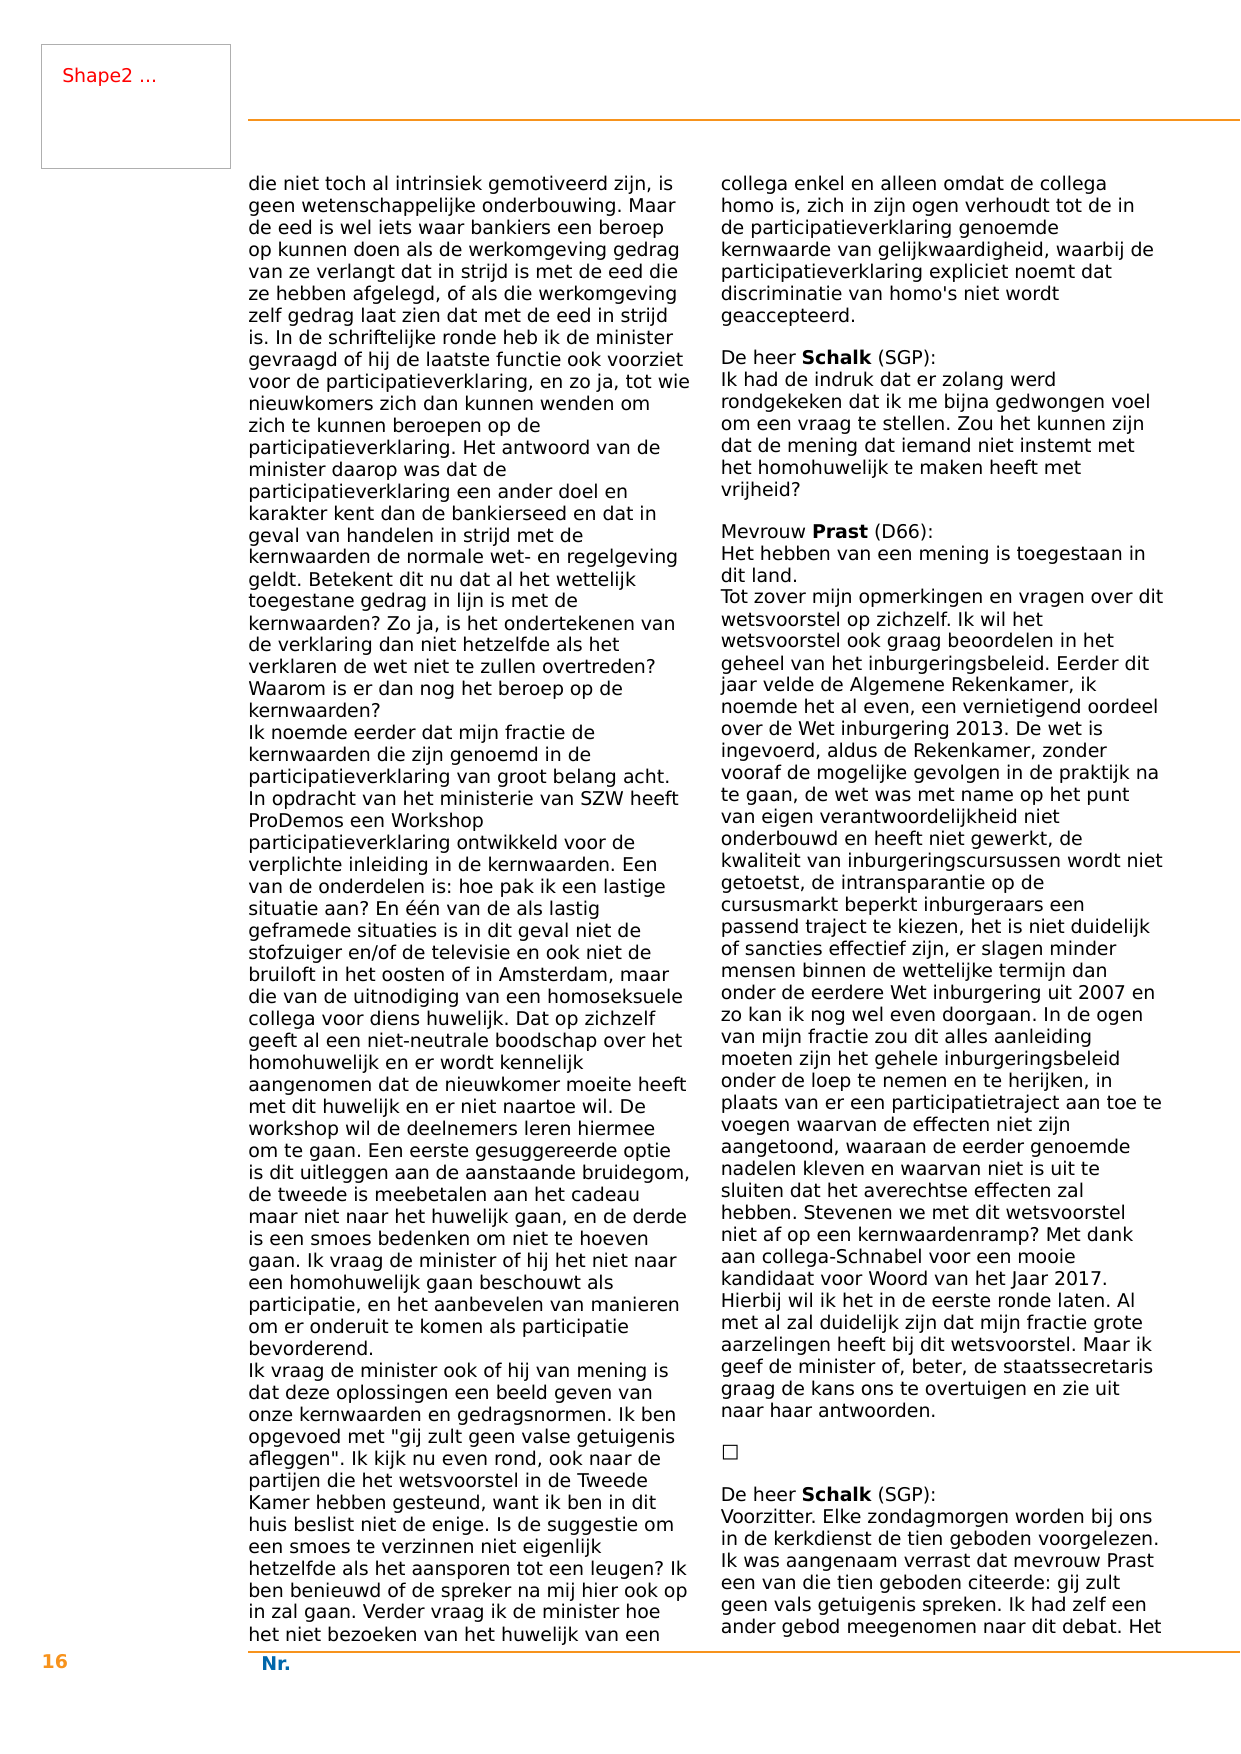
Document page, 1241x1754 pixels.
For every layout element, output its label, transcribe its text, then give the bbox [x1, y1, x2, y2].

text ⬜ [721, 1442, 1163, 1464]
text die niet toch al intrinsiek gemotiveerd zijn, is geen wetenschappelijke onderbouwing. Maar de eed is wel iets waar bankiers een beroep op kunnen doen als de werkomgeving gedrag van ze verlangt dat in strijd is met de eed die ze hebben afgelegd, of als die werkomgeving zelf gedrag laat zien dat met de eed in strijd is. In de schriftelijke ronde heb ik de minister gevraagd of hij de laatste functie ook voorziet voor de participatieverklaring, en zo ja, tot wie nieuwkomers zich dan kunnen wenden om zich te kunnen beroepen op de participatieverklaring. Het antwoord van de minister daarop was dat de participatieverklaring een ander doel en karakter kent dan de bankierseed en dat in geval van handelen in strijd met de kernwaarden de normale wet- en regelgeving geldt. Betekent dit nu dat al het wettelijk toegestane gedrag in lijn is met de kernwaarden? Zo ja, is het ondertekenen van de verklaring dan niet hetzelfde als het verklaren de wet niet te zullen overtreden? Waarom is er dan nog het beroep op de kernwaarden? [248, 173, 691, 722]
text Het hebben van een mening is toegestaan in dit land. [721, 542, 1163, 586]
text Hierbij wil ik het in de eerste ronde laten. Al met al zal duidelijk zijn dat mijn fractie grote aarzelingen heeft bij dit wetsvoorstel. Maar ik geef de minister of, beter, de staatssecretaris graag de kans ons te overtuigen en zie uit naar haar antwoorden. [721, 1290, 1163, 1422]
text De heer Schalk (SGP): [721, 347, 1163, 369]
text De heer Schalk (SGP): [721, 1484, 1163, 1506]
text Ik had de indruk dat er zolang werd rondgekeken dat ik me bijna gedwongen voel om een vraag te stellen. Zou het kunnen zijn dat de mening dat iemand niet instemt met het homohuwelijk te maken heeft met vrijheid? [721, 369, 1163, 501]
text collega enkel en alleen omdat de collega homo is, zich in zijn ogen verhoudt tot de in de participatieverklaring genoemde kernwaarde van gelijkwaardigheid, waarbij de participatieverklaring expliciet noemt dat discriminatie van homo's niet wordt geaccepteerd. [721, 173, 1163, 327]
text Tot zover mijn opmerkingen en vragen over dit wetsvoorstel op zichzelf. Ik wil het wetsvoorstel ook graag beoordelen in het geheel van het inburgeringsbeleid. Eerder dit jaar velde de Algemene Rekenkamer, ik noemde het al even, een vernietigend oordeel over de Wet inburgering 2013. De wet is ingevoerd, aldus de Rekenkamer, zonder vooraf de mogelijke gevolgen in de praktijk na te gaan, de wet was met name op het punt van eigen verantwoordelijkheid niet onderbouwd en heeft niet gewerkt, de kwaliteit van inburgeringscursussen wordt niet getoetst, de intransparantie op de cursusmarkt beperkt inburgeraars een passend traject te kiezen, het is niet duidelijk of sancties effectief zijn, er slagen minder mensen binnen de wettelijke termijn dan onder de eerdere Wet inburgering uit 2007 en zo kan ik nog wel even doorgaan. In de ogen van mijn fractie zou dit alles aanleiding moeten zijn het gehele inburgeringsbeleid onder de loep te nemen en te herijken, in plaats van er een participatietraject aan toe te voegen waarvan de effecten niet zijn aangetoond, waaraan de eerder genoemde nadelen kleven en waarvan niet is uit te sluiten dat het averechtse effecten zal hebben. Stevenen we met dit wetsvoorstel niet af op een kernwaardenramp? Met dank aan collega-Schnabel voor een mooie kandidaat voor Woord van het Jaar 2017. [721, 586, 1163, 1290]
text Mevrouw Prast (D66): [721, 521, 1163, 542]
text Ik noemde eerder dat mijn fractie de kernwaarden die zijn genoemd in de participatieverklaring van groot belang acht. In opdracht van het ministerie van SZW heeft ProDemos een Workshop participatieverklaring ontwikkeld voor de verplichte inleiding in de kernwaarden. Een van de onderdelen is: hoe pak ik een lastige situatie aan? En één van de als lastig geframede situaties is in dit geval niet de stofzuiger en/of de televisie en ook niet de bruiloft in het oosten of in Amsterdam, maar die van de uitnodiging van een homoseksuele collega voor diens huwelijk. Dat op zichzelf geeft al een niet-neutrale boodschap over het homohuwelijk en er wordt kennelijk aangenomen dat de nieuwkomer moeite heeft met dit huwelijk en er niet naartoe wil. De workshop wil de deelnemers leren hiermee om te gaan. Een eerste gesuggereerde optie is dit uitleggen aan de aanstaande bruidegom, de tweede is meebetalen aan het cadeau maar niet naar het huwelijk gaan, en de derde is een smoes bedenken om niet te hoeven gaan. Ik vraag de minister of hij het niet naar een homohuwelijk gaan beschouwt als participatie, en het aanbevelen van manieren om er onderuit te komen als participatie bevorderend. [248, 722, 691, 1360]
text Voorzitter. Elke zondagmorgen worden bij ons in de kerkdienst de tien geboden voorgelezen. Ik was aangenaam verrast dat mevrouw Prast een van die tien geboden citeerde: gij zult geen vals getuigenis spreken. Ik had zelf een ander gebod meegenomen naar dit debat. Het [721, 1506, 1163, 1637]
text Ik vraag de minister ook of hij van mening is dat deze oplossingen een beeld geven van onze kernwaarden en gedragsnormen. Ik ben opgevoed met "gij zult geen valse getuigenis afleggen". Ik kijk nu even rond, ook naar de partijen die het wetsvoorstel in de Tweede Kamer hebben gesteund, want ik ben in dit huis beslist niet de enige. Is de suggestie om een smoes te verzinnen niet eigenlijk hetzelfde als het aansporen tot een leugen? Ik ben benieuwd of de spreker na mij hier ook op in zal gaan. Verder vraag ik de minister hoe het niet bezoeken van het huwelijk van een [248, 1360, 691, 1645]
